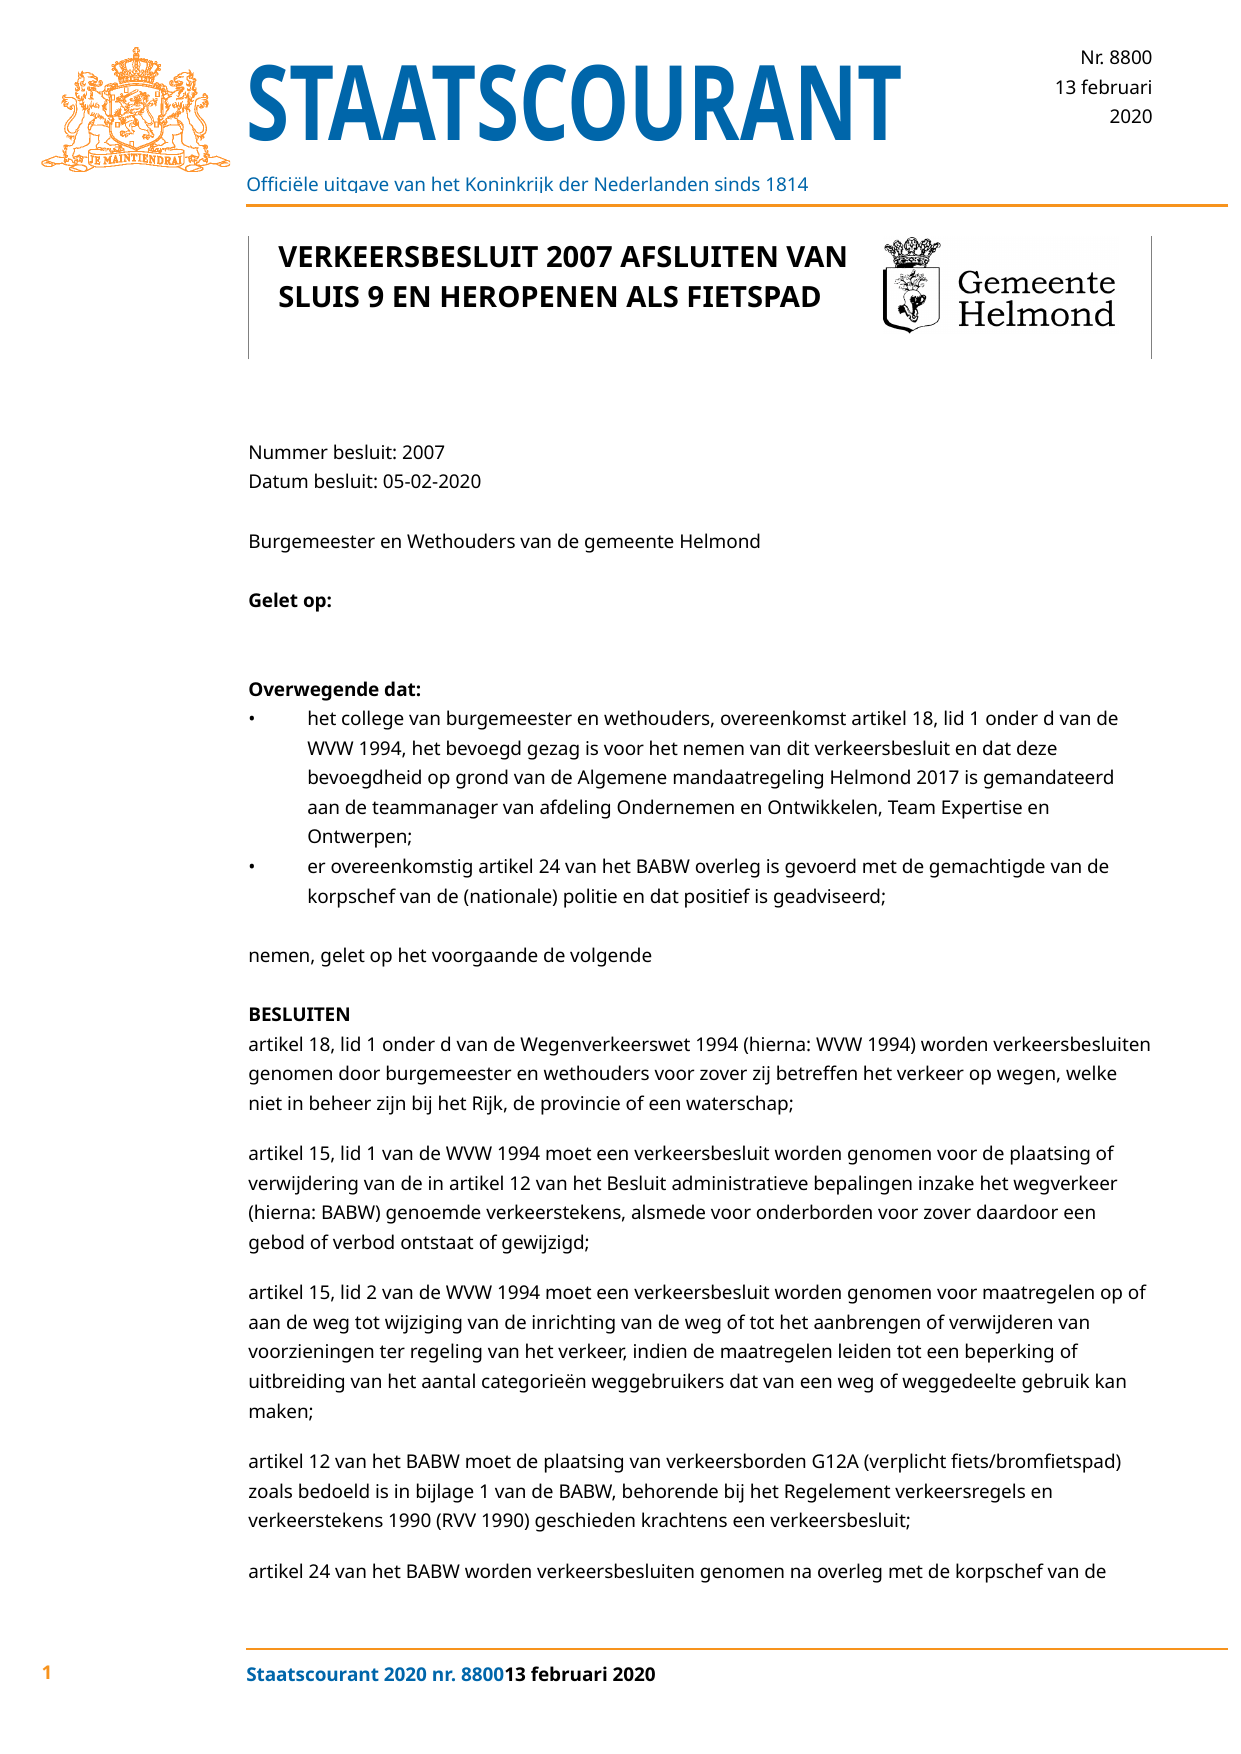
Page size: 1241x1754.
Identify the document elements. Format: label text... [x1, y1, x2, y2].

text artikel 12 van het BABW moet de plaatsing van verkeersborden G12A (verplicht fiets/bromfietspad) zoals bedoeld is in bijlage 1 van de BABW, behorende bij het Regelement verkeersregels en verkeerstekens 1990 (RVV 1990) geschieden krachtens een verkeersbesluit; [248, 1448, 1152, 1533]
text Overwegende dat: [248, 676, 1152, 702]
text nemen, gelet op het voorgaande de volgende [248, 942, 1152, 968]
picture [882, 236, 1119, 334]
table_header [850, 236, 1151, 359]
list het college van burgemeester en wethouders, overeenkomst artikel 18, lid 1 onder d van de WVW 1994, het bevoegd gezag is voor het nemen van dit verkeersbesluit en dat deze bevoegdheid op grond van de Algemene mandaatregeling Helmond 2017 is gemandateerd aan de teammanager van afdeling Ondernemen en Ontwikkelen, Team Expertise en Ontwerpen; [248, 705, 1152, 849]
text Datum besluit: 05-02-2020 [248, 469, 1152, 494]
text Gelet op: [248, 587, 1152, 613]
text artikel 24 van het BABW worden verkeersbesluiten genomen na overleg met de korpschef van de [248, 1558, 1152, 1584]
table_header VERKEERSBESLUIT 2007 AFSLUITEN VAN SLUIS 9 EN HEROPENEN ALS FIETSPAD [249, 236, 850, 359]
text artikel 15, lid 2 van de WVW 1994 moet een verkeersbesluit worden genomen voor maatregelen op of aan de weg tot wijziging van de inrichting van de weg of tot het aanbrengen of verwijderen van voorzieningen ter regeling van het verkeer, indien de maatregelen leiden tot een beperking of uitbreiding van het aantal categorieën weggebruikers dat van een weg of weggedeelte gebruik kan maken; [248, 1279, 1152, 1424]
text Nummer besluit: 2007 [248, 439, 1152, 465]
picture [41, 47, 231, 172]
text Burgemeester en Wethouders van de gemeente Helmond [248, 528, 1152, 554]
list er overeenkomstig artikel 24 van het BABW overleg is gevoerd met de gemachtigde van de korpschef van de (nationale) politie en dat positief is geadviseerd; [248, 853, 1152, 909]
text artikel 18, lid 1 onder d van de Wegenverkeerswet 1994 (hierna: WVW 1994) worden verkeersbesluiten genomen door burgemeester en wethouders voor zover zij betreffen het verkeer op wegen, welke niet in beheer zijn bij het Rijk, de provincie of een waterschap; [248, 1031, 1152, 1116]
text artikel 15, lid 1 van de WVW 1994 moet een verkeersbesluit worden genomen voor de plaatsing of verwijdering van de in artikel 12 van het Besluit administratieve bepalingen inzake het wegverkeer (hierna: BABW) genoemde verkeerstekens, alsmede voor onderborden voor zover daardoor een gebod of verbod ontstaat of gewijzigd; [248, 1140, 1152, 1255]
text BESLUITEN [248, 1001, 1152, 1027]
